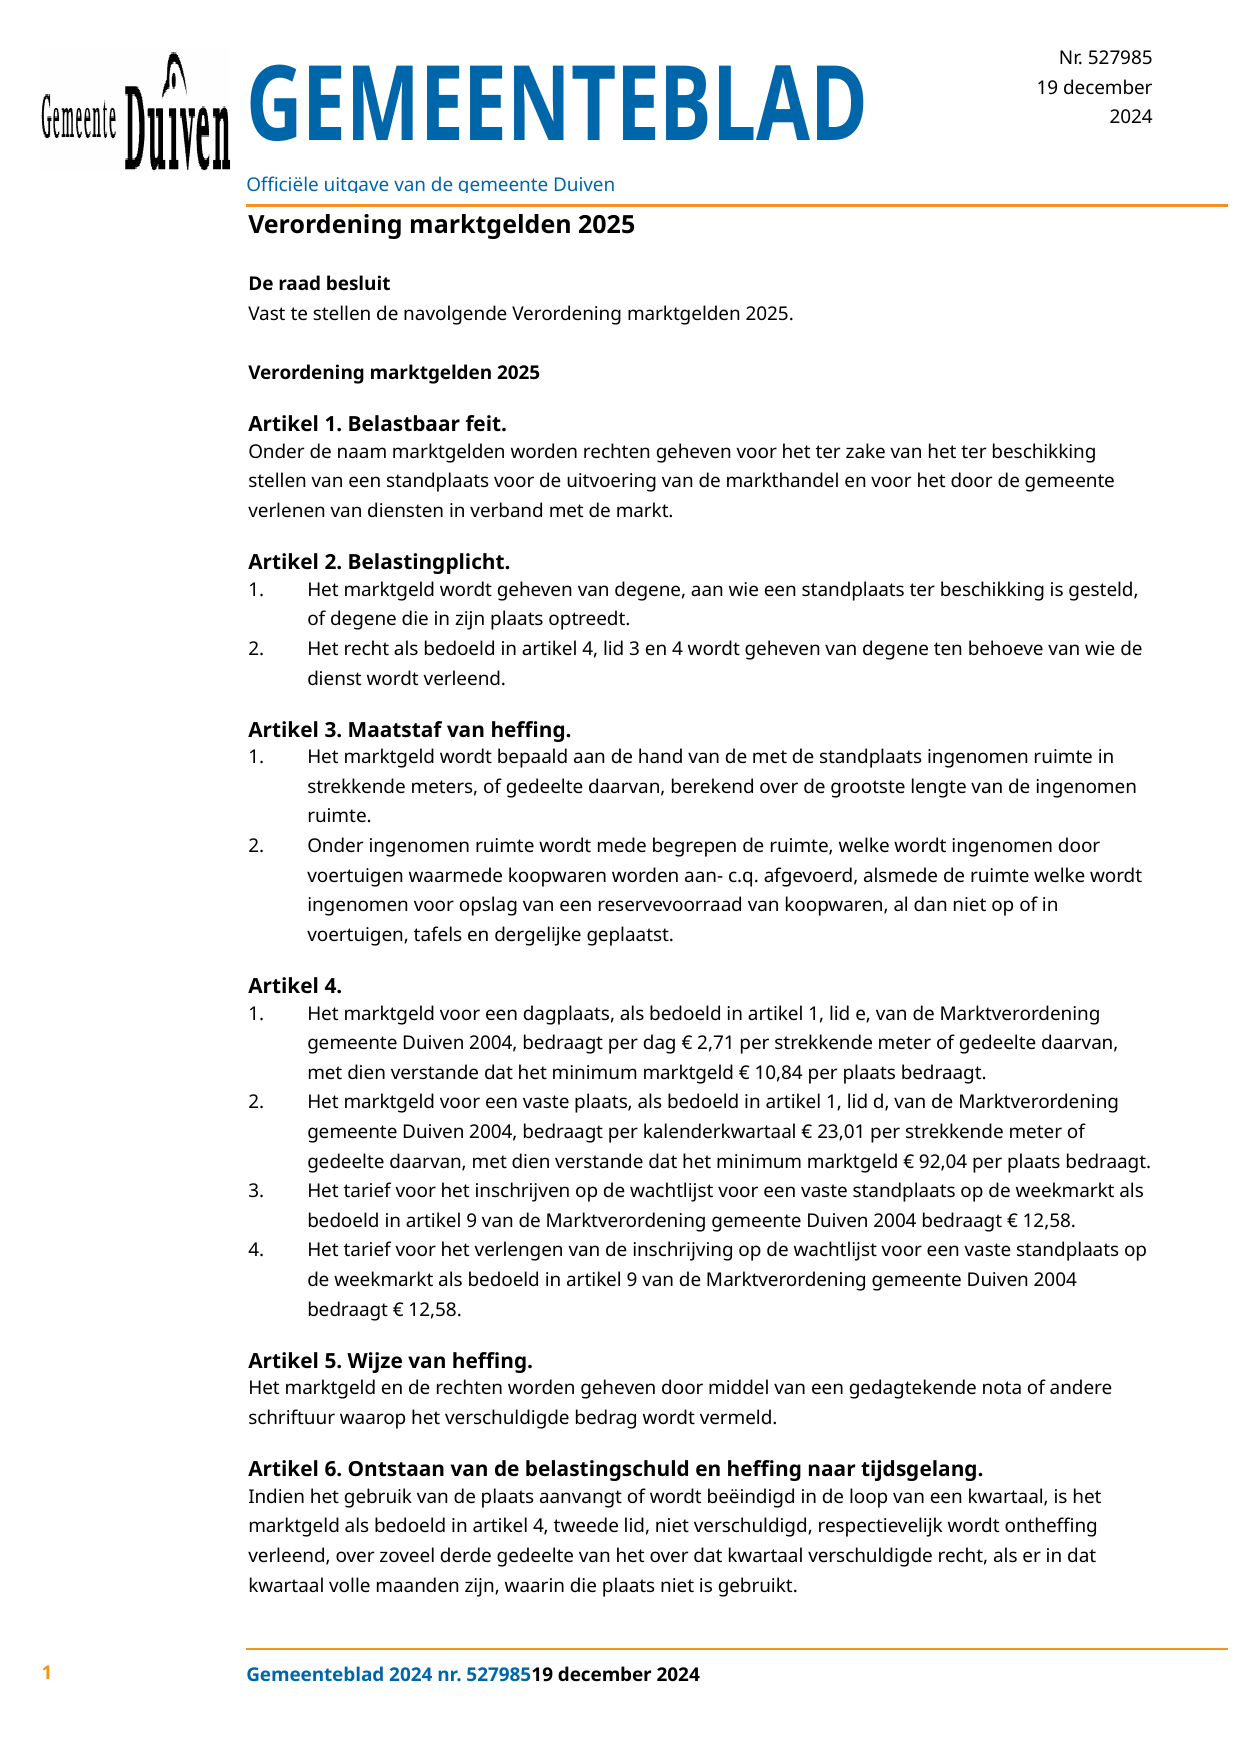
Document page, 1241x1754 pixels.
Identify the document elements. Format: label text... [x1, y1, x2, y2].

text Onder de naam marktgelden worden rechten geheven voor het ter zake van het ter beschikking stellen van een standplaats voor de uitvoering van de markthandel en voor het door de gemeente verlenen van diensten in verband met de markt. [248, 438, 1152, 523]
list Het tarief voor het verlengen van de inschrijving op de wachtlijst voor een vaste standplaats op de weekmarkt als bedoeld in artikel 9 van de Marktverordening gemeente Duiven 2004 bedraagt € 12,58. [248, 1237, 1152, 1321]
text Artikel 3. Maatstaf van heffing. [248, 715, 1152, 743]
text Artikel 2. Belastingplicht. [248, 547, 1152, 576]
text Het marktgeld en de rechten worden geheven door middel van een gedagtekende nota of andere schriftuur waarop het verschuldigde bedrag wordt vermeld. [248, 1374, 1152, 1430]
text Artikel 4. [248, 971, 1152, 1000]
list Het marktgeld voor een vaste plaats, als bedoeld in artikel 1, lid d, van de Marktverordening gemeente Duiven 2004, bedraagt per kalenderkwartaal € 23,01 per strekkende meter of gedeelte daarvan, met dien verstande dat het minimum marktgeld € 92,04 per plaats bedraagt. [248, 1089, 1152, 1173]
text De raad besluit [248, 270, 1152, 296]
text Vast te stellen de navolgende Verordening marktgelden 2025. [248, 300, 1152, 326]
text Indien het gebruik van de plaats aanvangt of wordt beëindigd in de loop van een kwartaal, is het marktgeld als bedoeld in artikel 4, tweede lid, niet verschuldigd, respectievelijk wordt ontheffing verleend, over zoveel derde gedeelte van het over dat kwartaal verschuldigde recht, als er in dat kwartaal volle maanden zijn, waarin die plaats niet is gebruikt. [248, 1483, 1152, 1597]
list Het recht als bedoeld in artikel 4, lid 3 en 4 wordt geheven van degene ten behoeve van wie de dienst wordt verleend. [248, 635, 1152, 690]
list Onder ingenomen ruimte wordt mede begrepen de ruimte, welke wordt ingenomen door voertuigen waarmede koopwaren worden aan- c.q. afgevoerd, alsmede de ruimte welke wordt ingenomen voor opslag van een reservevoorraad van koopwaren, al dan niet op of in voertuigen, tafels en dergelijke geplaatst. [248, 832, 1152, 947]
text Artikel 5. Wijze van heffing. [248, 1346, 1152, 1374]
text Artikel 1. Belastbaar feit. [248, 409, 1152, 438]
text Artikel 6. Ontstaan van de belastingschuld en heffing naar tijdsgelang. [248, 1454, 1152, 1483]
list Het marktgeld wordt geheven van degene, aan wie een standplaats ter beschikking is gesteld, of degene die in zijn plaats optreedt. [248, 576, 1152, 631]
text Verordening marktgelden 2025 [248, 207, 1152, 241]
picture [41, 47, 231, 172]
list Het marktgeld voor een dagplaats, als bedoeld in artikel 1, lid e, van de Marktverordening gemeente Duiven 2004, bedraagt per dag € 2,71 per strekkende meter of gedeelte daarvan, met dien verstande dat het minimum marktgeld € 10,84 per plaats bedraagt. [248, 1000, 1152, 1085]
list Het marktgeld wordt bepaald aan de hand van de met de standplaats ingenomen ruimte in strekkende meters, of gedeelte daarvan, berekend over de grootste lengte van de ingenomen ruimte. [248, 743, 1152, 828]
text Verordening marktgelden 2025 [248, 359, 1152, 385]
list Het tarief voor het inschrijven op de wachtlijst voor een vaste standplaats op de weekmarkt als bedoeld in artikel 9 van de Marktverordening gemeente Duiven 2004 bedraagt € 12,58. [248, 1177, 1152, 1233]
